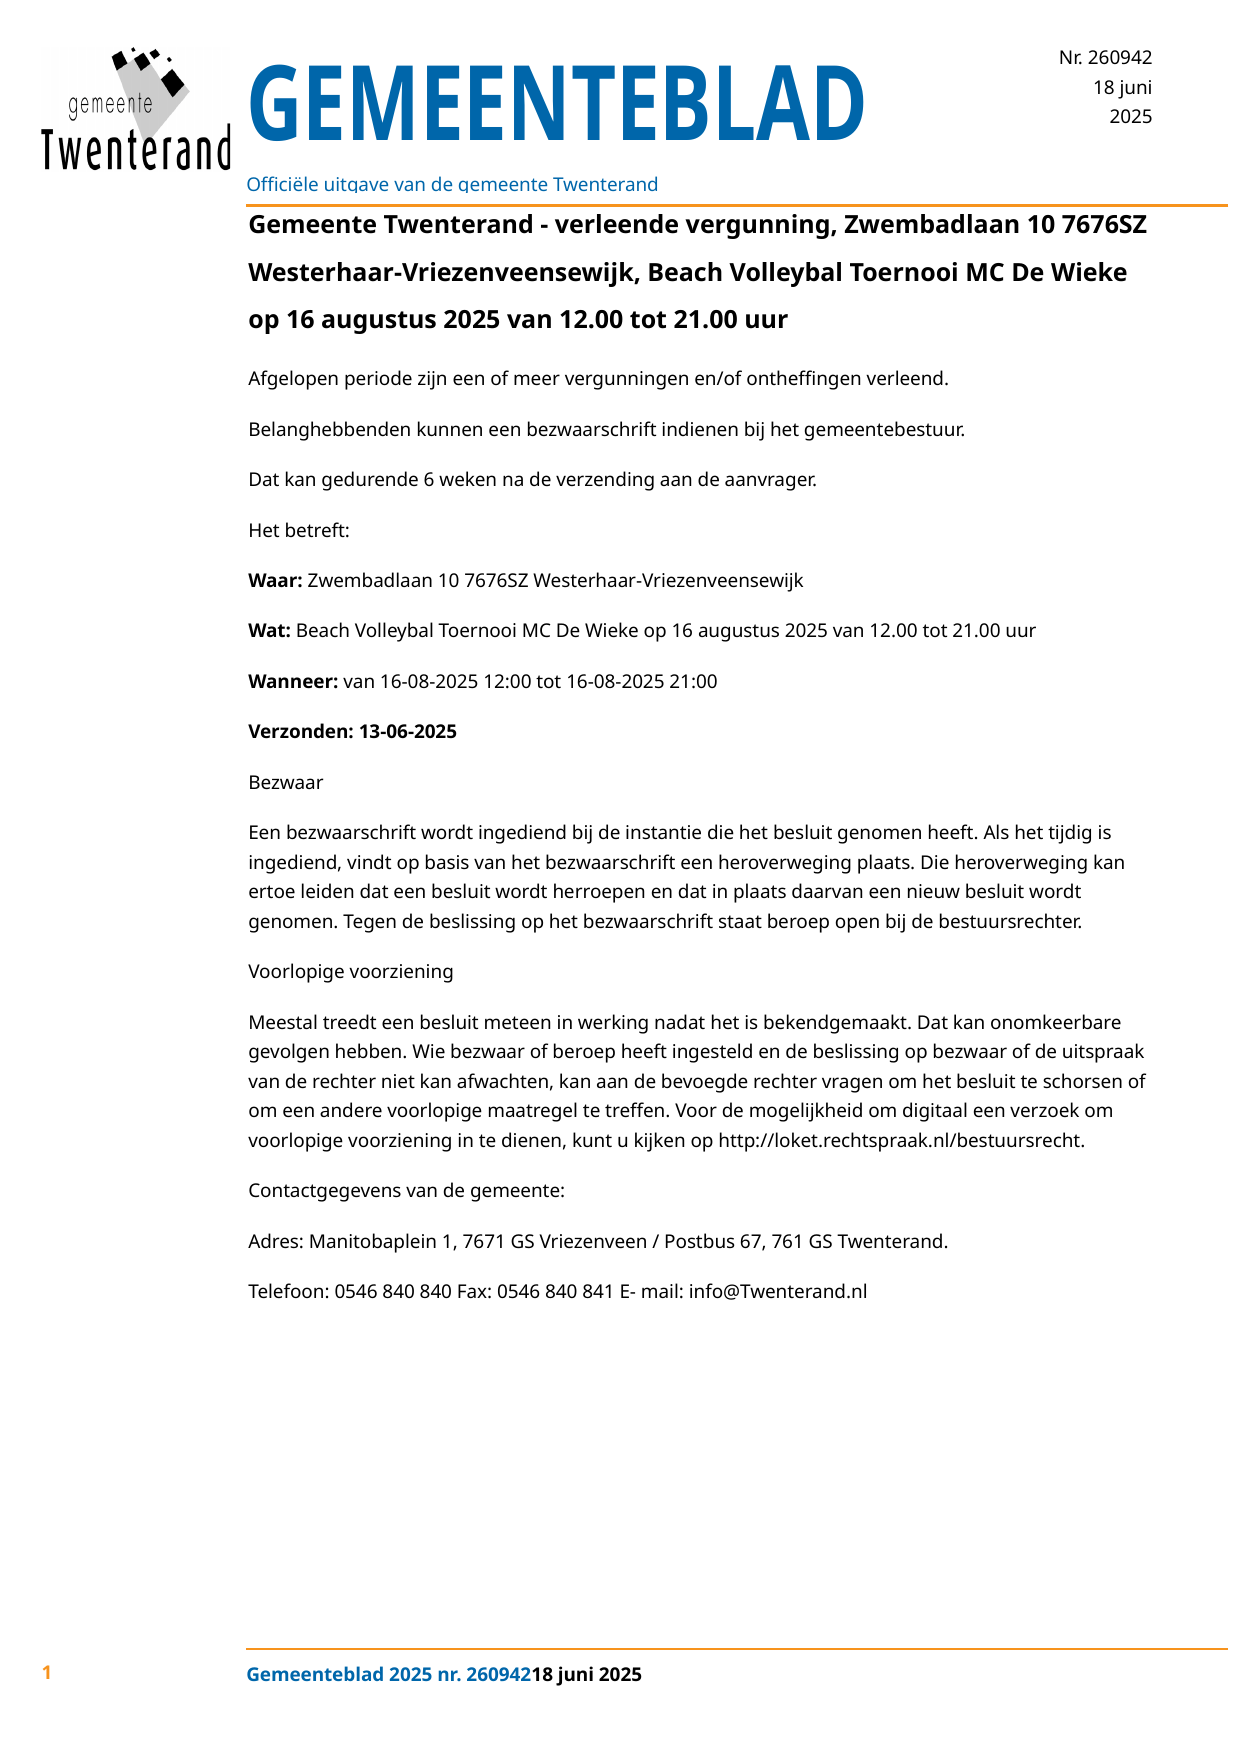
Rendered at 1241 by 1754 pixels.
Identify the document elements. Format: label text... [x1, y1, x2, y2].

picture [41, 47, 231, 172]
text Wanneer: van 16-08-2025 12:00 tot 16-08-2025 21:00 [248, 668, 1152, 694]
text Bezwaar [248, 769, 1152, 794]
text Contactgegevens van de gemeente: [248, 1178, 1152, 1203]
text Waar: Zwembadlaan 10 7676SZ Westerhaar-Vriezenveensewijk [248, 567, 1152, 593]
text Telefoon: 0546 840 840 Fax: 0546 840 841 E- mail: info@Twenterand.nl [248, 1278, 1152, 1304]
text Dat kan gedurende 6 weken na de verzending aan de aanvrager. [248, 466, 1152, 492]
text Gemeente Twenterand - verleende vergunning, Zwembadlaan 10 7676SZ Westerhaar-Vriezenveensewijk, Beach Volleybal Toernooi MC De Wieke op 16 augustus 2025 van 12.00 tot 21.00 uur [248, 207, 1152, 336]
text Meestal treedt een besluit meteen in werking nadat het is bekendgemaakt. Dat kan onomkeerbare gevolgen hebben. Wie bezwaar of beroep heeft ingesteld en de beslissing op bezwaar of de uitspraak van de rechter niet kan afwachten, kan aan de bevoegde rechter vragen om het besluit te schorsen of om een andere voorlopige maatregel te treffen. Voor de mogelijkheid om digitaal een verzoek om voorlopige voorziening in te dienen, kunt u kijken op http://loket.rechtspraak.nl/bestuursrecht. [248, 1009, 1152, 1153]
text Wat: Beach Volleybal Toernooi MC De Wieke op 16 augustus 2025 van 12.00 tot 21.00 uur [248, 618, 1152, 643]
text Adres: Manitobaplein 1, 7671 GS Vriezenveen / Postbus 67, 761 GS Twenterand. [248, 1228, 1152, 1254]
text Verzonden: 13-06-2025 [248, 718, 1152, 744]
text Belanghebbenden kunnen een bezwaarschrift indienen bij het gemeentebestuur. [248, 416, 1152, 442]
text Voorlopige voorziening [248, 958, 1152, 984]
text Het betreft: [248, 517, 1152, 542]
text Afgelopen periode zijn een of meer vergunningen en/of ontheffingen verleend. [248, 366, 1152, 391]
text Een bezwaarschrift wordt ingediend bij de instantie die het besluit genomen heeft. Als het tijdig is ingediend, vindt op basis van het bezwaarschrift een heroverweging plaats. Die heroverweging kan ertoe leiden dat een besluit wordt herroepen en dat in plaats daarvan een nieuw besluit wordt genomen. Tegen de beslissing op het bezwaarschrift staat beroep open bij de bestuursrechter. [248, 819, 1152, 934]
